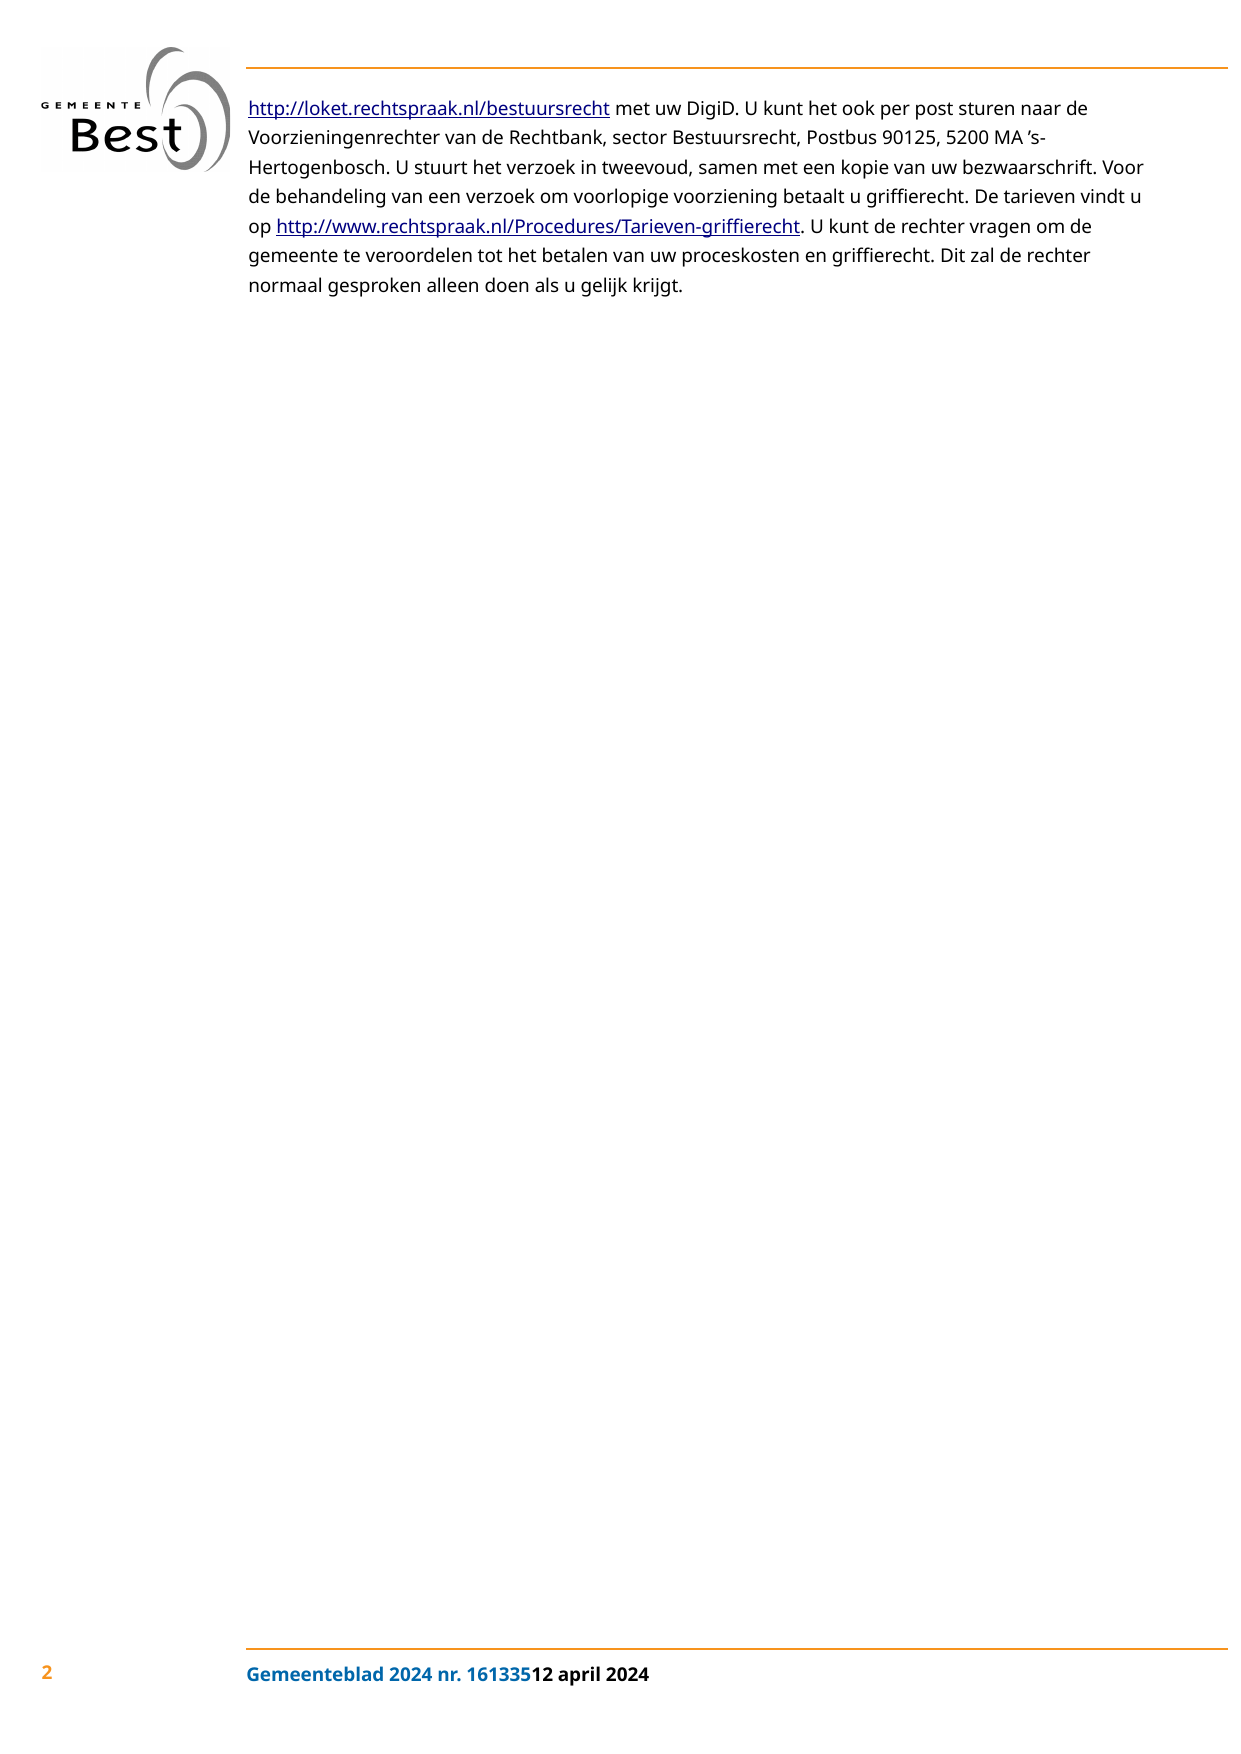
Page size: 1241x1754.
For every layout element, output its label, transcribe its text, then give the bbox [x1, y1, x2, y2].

text http://loket.rechtspraak.nl/bestuursrecht met uw DigiD. U kunt het ook per post sturen naar de Voorzieningenrechter van de Rechtbank, sector Bestuursrecht, Postbus 90125, 5200 MA ’s-Hertogenbosch. U stuurt het verzoek in tweevoud, samen met een kopie van uw bezwaarschrift. Voor de behandeling van een verzoek om voorlopige voorziening betaalt u griffierecht. De tarieven vindt u op http://www.rechtspraak.nl/Procedures/Tarieven-griffierecht. U kunt de rechter vragen om de gemeente te veroordelen tot het betalen van uw proceskosten en griffierecht. Dit zal de rechter normaal gesproken alleen doen als u gelijk krijgt. [248, 95, 1152, 298]
picture [41, 47, 231, 172]
